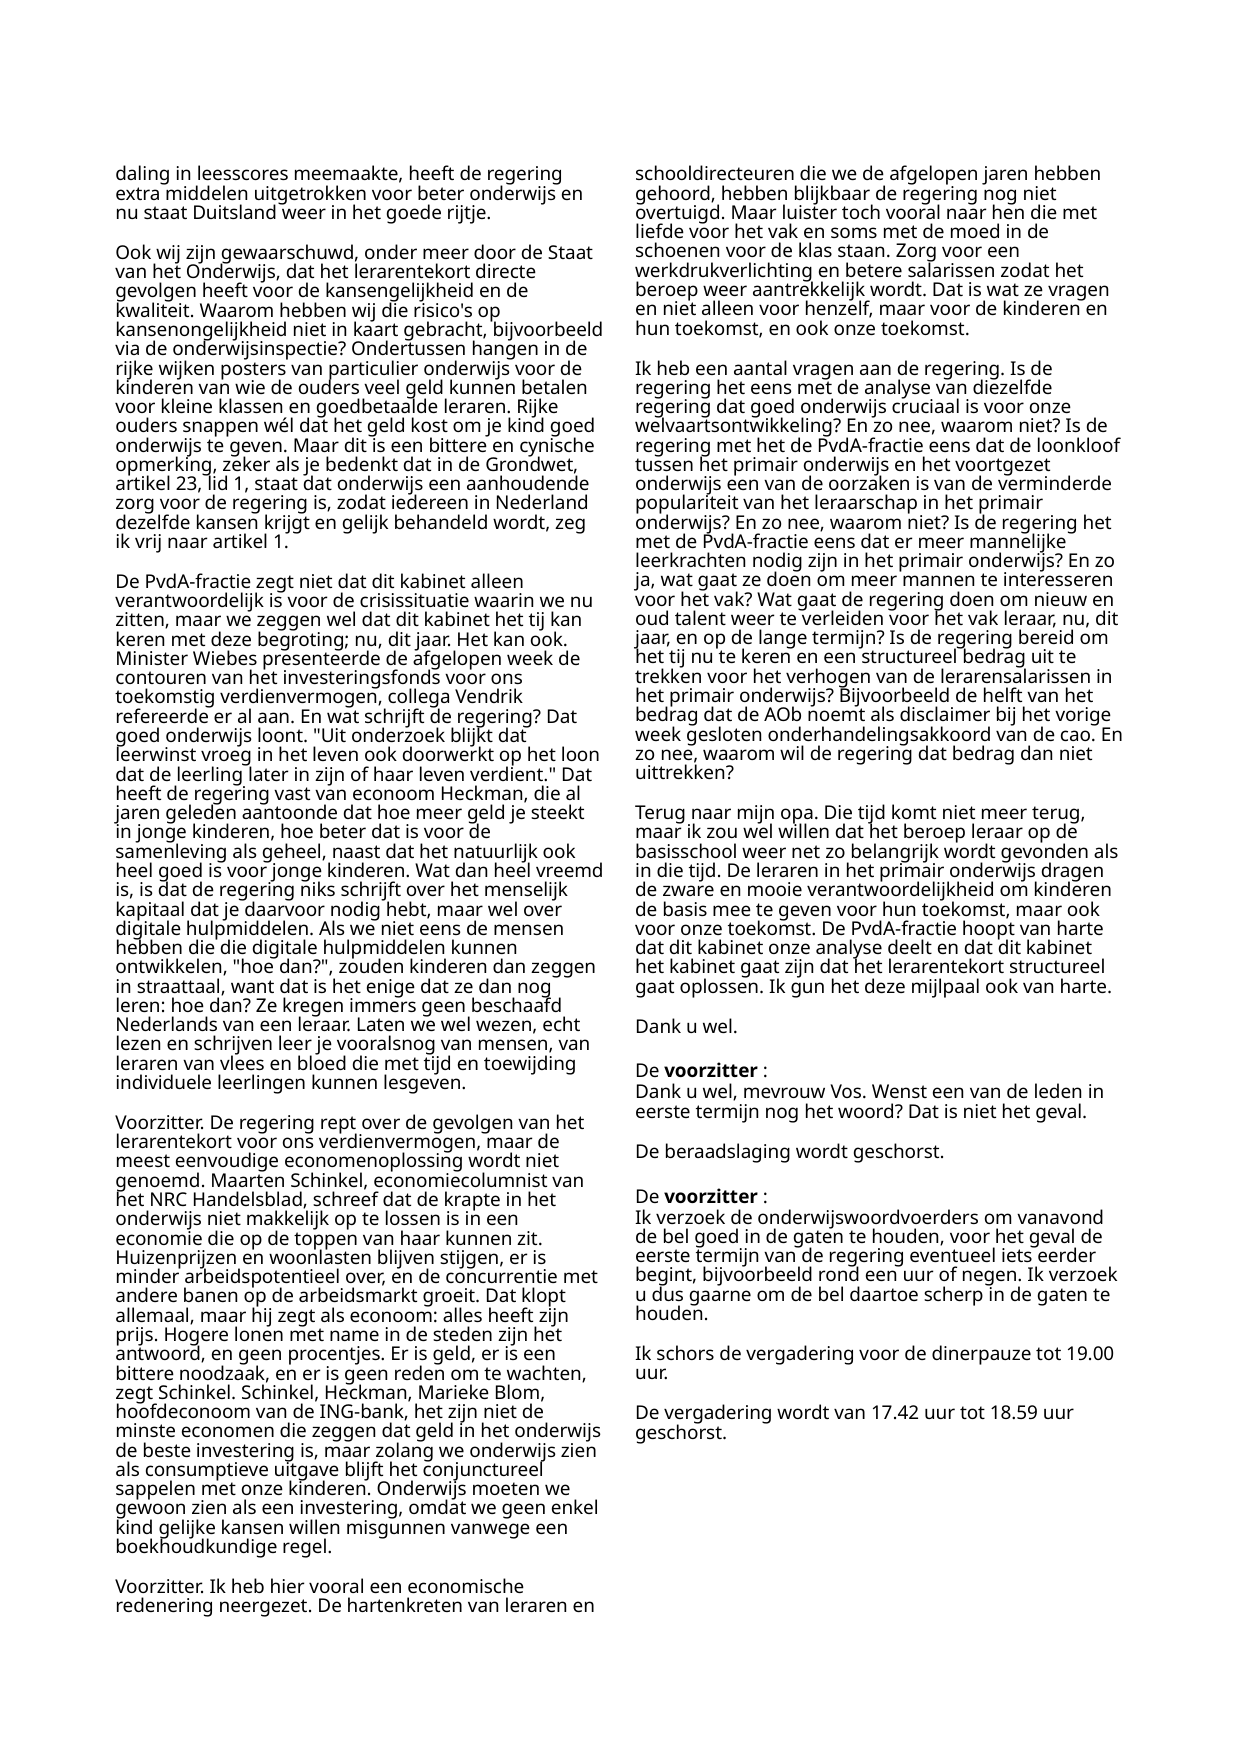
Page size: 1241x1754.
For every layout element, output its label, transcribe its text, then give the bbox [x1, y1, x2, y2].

text Dank u wel. [635, 1018, 1125, 1037]
text Terug naar mijn opa. Die tijd komt niet meer terug, maar ik zou wel willen dat het beroep leraar op de basisschool weer net zo belangrijk wordt gevonden als in die tijd. De leraren in het primair onderwijs dragen de zware en mooie verantwoordelijkheid om kinderen de basis mee te geven voor hun toekomst, maar ook voor onze toekomst. De PvdA-fractie hoopt van harte dat dit kabinet onze analyse deelt en dat dit kabinet het kabinet gaat zijn dat het lerarentekort structureel gaat oplossen. Ik gun het deze mijlpaal ook van harte. [635, 804, 1125, 997]
text Ik schors de vergadering voor de dinerpauze tot 19.00 uur. [635, 1345, 1125, 1383]
text schooldirecteuren die we de afgelopen jaren hebben gehoord, hebben blijkbaar de regering nog niet overtuigd. Maar luister toch vooral naar hen die met liefde voor het vak en soms met de moed in de schoenen voor de klas staan. Zorg voor een werkdrukverlichting en betere salarissen zodat het beroep weer aantrekkelijk wordt. Dat is wat ze vragen en niet alleen voor henzelf, maar voor de kinderen en hun toekomst, en ook onze toekomst. [635, 165, 1125, 339]
text Voorzitter. De regering rept over de gevolgen van het lerarentekort voor ons verdienvermogen, maar de meest eenvoudige economenoplossing wordt niet genoemd. Maarten Schinkel, economiecolumnist van het NRC Handelsblad, schreef dat de krapte in het onderwijs niet makkelijk op te lossen is in een economie die op de toppen van haar kunnen zit. Huizenprijzen en woonlasten blijven stijgen, er is minder arbeidspotentieel over, en de concurrentie met andere banen op de arbeidsmarkt groeit. Dat klopt allemaal, maar hij zegt als econoom: alles heeft zijn prijs. Hogere lonen met name in de steden zijn het antwoord, en geen procentjes. Er is geld, er is een bittere noodzaak, en er is geen reden om te wachten, zegt Schinkel. Schinkel, Heckman, Marieke Blom, hoofdeconoom van de ING-bank, het zijn niet de minste economen die zeggen dat geld in het onderwijs de beste investering is, maar zolang we onderwijs zien als consumptieve uitgave blijft het conjunctureel sappelen met onze kinderen. Onderwijs moeten we gewoon zien als een investering, omdat we geen enkel kind gelijke kansen willen misgunnen vanwege een boekhoudkundige regel. [115, 1114, 605, 1557]
text Ik verzoek de onderwijswoordvoerders om vanavond de bel goed in de gaten te houden, voor het geval de eerste termijn van de regering eventueel iets eerder begint, bijvoorbeeld rond een uur of negen. Ik verzoek u dus gaarne om de bel daartoe scherp in de gaten te houden. [635, 1209, 1125, 1324]
text Dank u wel, mevrouw Vos. Wenst een van de leden in eerste termijn nog het woord? Dat is niet het geval. [635, 1083, 1125, 1122]
text De voorzitter : [635, 1058, 1125, 1083]
text daling in leesscores meemaakte, heeft de regering extra middelen uitgetrokken voor beter onderwijs en nu staat Duitsland weer in het goede rijtje. [115, 165, 605, 223]
text De vergadering wordt van 17.42 uur tot 18.59 uur geschorst. [635, 1404, 1125, 1443]
text Ik heb een aantal vragen aan de regering. Is de regering het eens met de analyse van diezelfde regering dat goed onderwijs cruciaal is voor onze welvaartsontwikkeling? En zo nee, waarom niet? Is de regering met het de PvdA-fractie eens dat de loonkloof tussen het primair onderwijs en het voortgezet onderwijs een van de oorzaken is van de verminderde populariteit van het leraarschap in het primair onderwijs? En zo nee, waarom niet? Is de regering het met de PvdA-fractie eens dat er meer mannelijke leerkrachten nodig zijn in het primair onderwijs? En zo ja, wat gaat ze doen om meer mannen te interesseren voor het vak? Wat gaat de regering doen om nieuw en oud talent weer te verleiden voor het vak leraar, nu, dit jaar, en op de lange termijn? Is de regering bereid om het tij nu te keren en een structureel bedrag uit te trekken voor het verhogen van de lerarensalarissen in het primair onderwijs? Bijvoorbeeld de helft van het bedrag dat de AOb noemt als disclaimer bij het vorige week gesloten onderhandelingsakkoord van de cao. En zo nee, waarom wil de regering dat bedrag dan niet uittrekken? [635, 359, 1125, 783]
text De beraadslaging wordt geschorst. [635, 1143, 1125, 1162]
text Ook wij zijn gewaarschuwd, onder meer door de Staat van het Onderwijs, dat het lerarentekort directe gevolgen heeft voor de kansengelijkheid en de kwaliteit. Waarom hebben wij die risico's op kansenongelijkheid niet in kaart gebracht, bijvoorbeeld via de onderwijsinspectie? Ondertussen hangen in de rijke wijken posters van particulier onderwijs voor de kinderen van wie de ouders veel geld kunnen betalen voor kleine klassen en goedbetaalde leraren. Rijke ouders snappen wél dat het geld kost om je kind goed onderwijs te geven. Maar dit is een bittere en cynische opmerking, zeker als je bedenkt dat in de Grondwet, artikel 23, lid 1, staat dat onderwijs een aanhoudende zorg voor de regering is, zodat iedereen in Nederland dezelfde kansen krijgt en gelijk behandeld wordt, zeg ik vrij naar artikel 1. [115, 244, 605, 552]
text Voorzitter. Ik heb hier vooral een economische redenering neergezet. De hartenkreten van leraren en [115, 1578, 605, 1616]
text De PvdA-fractie zegt niet dat dit kabinet alleen verantwoordelijk is voor de crisissituatie waarin we nu zitten, maar we zeggen wel dat dit kabinet het tij kan keren met deze begroting; nu, dit jaar. Het kan ook. Minister Wiebes presenteerde de afgelopen week de contouren van het investeringsfonds voor ons toekomstig verdienvermogen, collega Vendrik refereerde er al aan. En wat schrijft de regering? Dat goed onderwijs loont. "Uit onderzoek blijkt dat leerwinst vroeg in het leven ook doorwerkt op het loon dat de leerling later in zijn of haar leven verdient." Dat heeft de regering vast van econoom Heckman, die al jaren geleden aantoonde dat hoe meer geld je steekt in jonge kinderen, hoe beter dat is voor de samenleving als geheel, naast dat het natuurlijk ook heel goed is voor jonge kinderen. Wat dan heel vreemd is, is dat de regering niks schrijft over het menselijk kapitaal dat je daarvoor nodig hebt, maar wel over digitale hulpmiddelen. Als we niet eens de mensen hebben die die digitale hulpmiddelen kunnen ontwikkelen, "hoe dan?", zouden kinderen dan zeggen in straattaal, want dat is het enige dat ze dan nog leren: hoe dan? Ze kregen immers geen beschaafd Nederlands van een leraar. Laten we wel wezen, echt lezen en schrijven leer je vooralsnog van mensen, van leraren van vlees en bloed die met tijd en toewijding individuele leerlingen kunnen lesgeven. [115, 573, 605, 1093]
text De voorzitter : [635, 1183, 1125, 1209]
